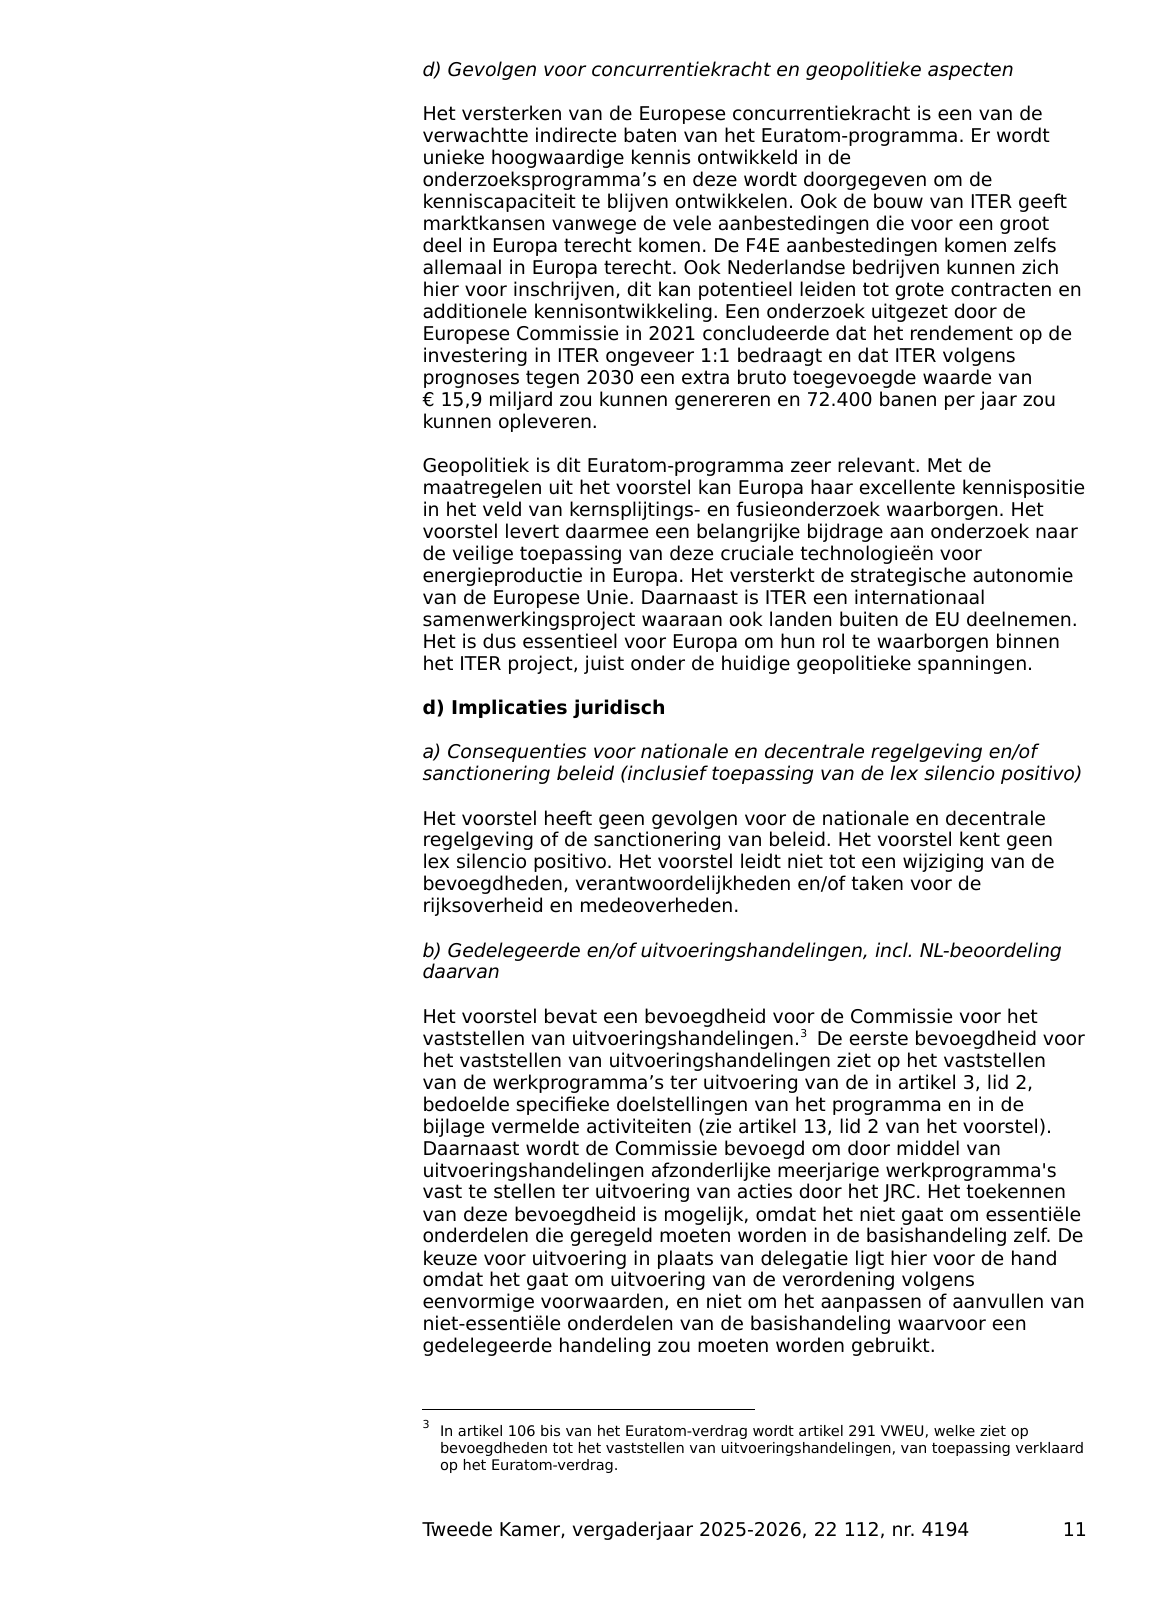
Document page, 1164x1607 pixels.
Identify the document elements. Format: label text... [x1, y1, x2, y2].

subtitle d) Implicaties juridisch [422, 697, 1087, 719]
subtitle d) Gevolgen voor concurrentiekracht en geopolitieke aspecten [422, 59, 1087, 81]
text In artikel 106 bis van het Euratom-verdrag wordt artikel 291 VWEU, welke ziet op bevoegdheden tot het vaststellen van uitvoeringshandelingen, van toepassing verklaard op het Euratom-verdrag. [422, 1418, 1087, 1474]
text Het versterken van de Europese concurrentiekracht is een van de verwachtte indirecte baten van het Euratom-programma. Er wordt unieke hoogwaardige kennis ontwikkeld in de onderzoeksprogramma’s en deze wordt doorgegeven om de kenniscapaciteit te blijven ontwikkelen. Ook de bouw van ITER geeft marktkansen vanwege de vele aanbestedingen die voor een groot deel in Europa terecht komen. De F4E aanbestedingen komen zelfs allemaal in Europa terecht. Ook Nederlandse bedrijven kunnen zich hier voor inschrijven, dit kan potentieel leiden tot grote contracten en additionele kennisontwikkeling. Een onderzoek uitgezet door de Europese Commissie in 2021 concludeerde dat het rendement op de investering in ITER ongeveer 1:1 bedraagt en dat ITER volgens prognoses tegen 2030 een extra bruto toegevoegde waarde van € 15,9 miljard zou kunnen genereren en 72.400 banen per jaar zou kunnen opleveren. [422, 103, 1087, 433]
text Geopolitiek is dit Euratom-programma zeer relevant. Met de maatregelen uit het voorstel kan Europa haar excellente kennispositie in het veld van kernsplijtings- en fusieonderzoek waarborgen. Het voorstel levert daarmee een belangrijke bijdrage aan onderzoek naar de veilige toepassing van deze cruciale technologieën voor energieproductie in Europa. Het versterkt de strategische autonomie van de Europese Unie. Daarnaast is ITER een internationaal samenwerkingsproject waaraan ook landen buiten de EU deelnemen. Het is dus essentieel voor Europa om hun rol te waarborgen binnen het ITER project, juist onder de huidige geopolitieke spanningen. [422, 455, 1087, 675]
text Het voorstel heeft geen gevolgen voor de nationale en decentrale regelgeving of de sanctionering van beleid. Het voorstel kent geen lex silencio positivo. Het voorstel leidt niet tot een wijziging van de bevoegdheden, verantwoordelijkheden en/of taken voor de rijksoverheid en medeoverheden. [422, 807, 1087, 917]
subtitle b) Gedelegeerde en/of uitvoeringshandelingen, incl. NL-beoordeling daarvan [422, 939, 1087, 983]
text Het voorstel bevat een bevoegdheid voor de Commissie voor het vaststellen van uitvoeringshandelingen. De eerste bevoegdheid voor het vaststellen van uitvoeringshandelingen ziet op het vaststellen van de werkprogramma’s ter uitvoering van de in artikel 3, lid 2, bedoelde specifieke doelstellingen van het programma en in de bijlage vermelde activiteiten (zie artikel 13, lid 2 van het voorstel). Daarnaast wordt de Commissie bevoegd om door middel van uitvoeringshandelingen afzonderlijke meerjarige werkprogramma's vast te stellen ter uitvoering van acties door het JRC. Het toekennen van deze bevoegdheid is mogelijk, omdat het niet gaat om essentiële onderdelen die geregeld moeten worden in de basishandeling zelf. De keuze voor uitvoering in plaats van delegatie ligt hier voor de hand omdat het gaat om uitvoering van de verordening volgens eenvormige voorwaarden, en niet om het aanpassen of aanvullen van niet-essentiële onderdelen van de basishandeling waarvoor een gedelegeerde handeling zou moeten worden gebruikt. [422, 1006, 1087, 1357]
subtitle a) Consequenties voor nationale en decentrale regelgeving en/of sanctionering beleid (inclusief toepassing van de lex silencio positivo) [422, 741, 1087, 785]
